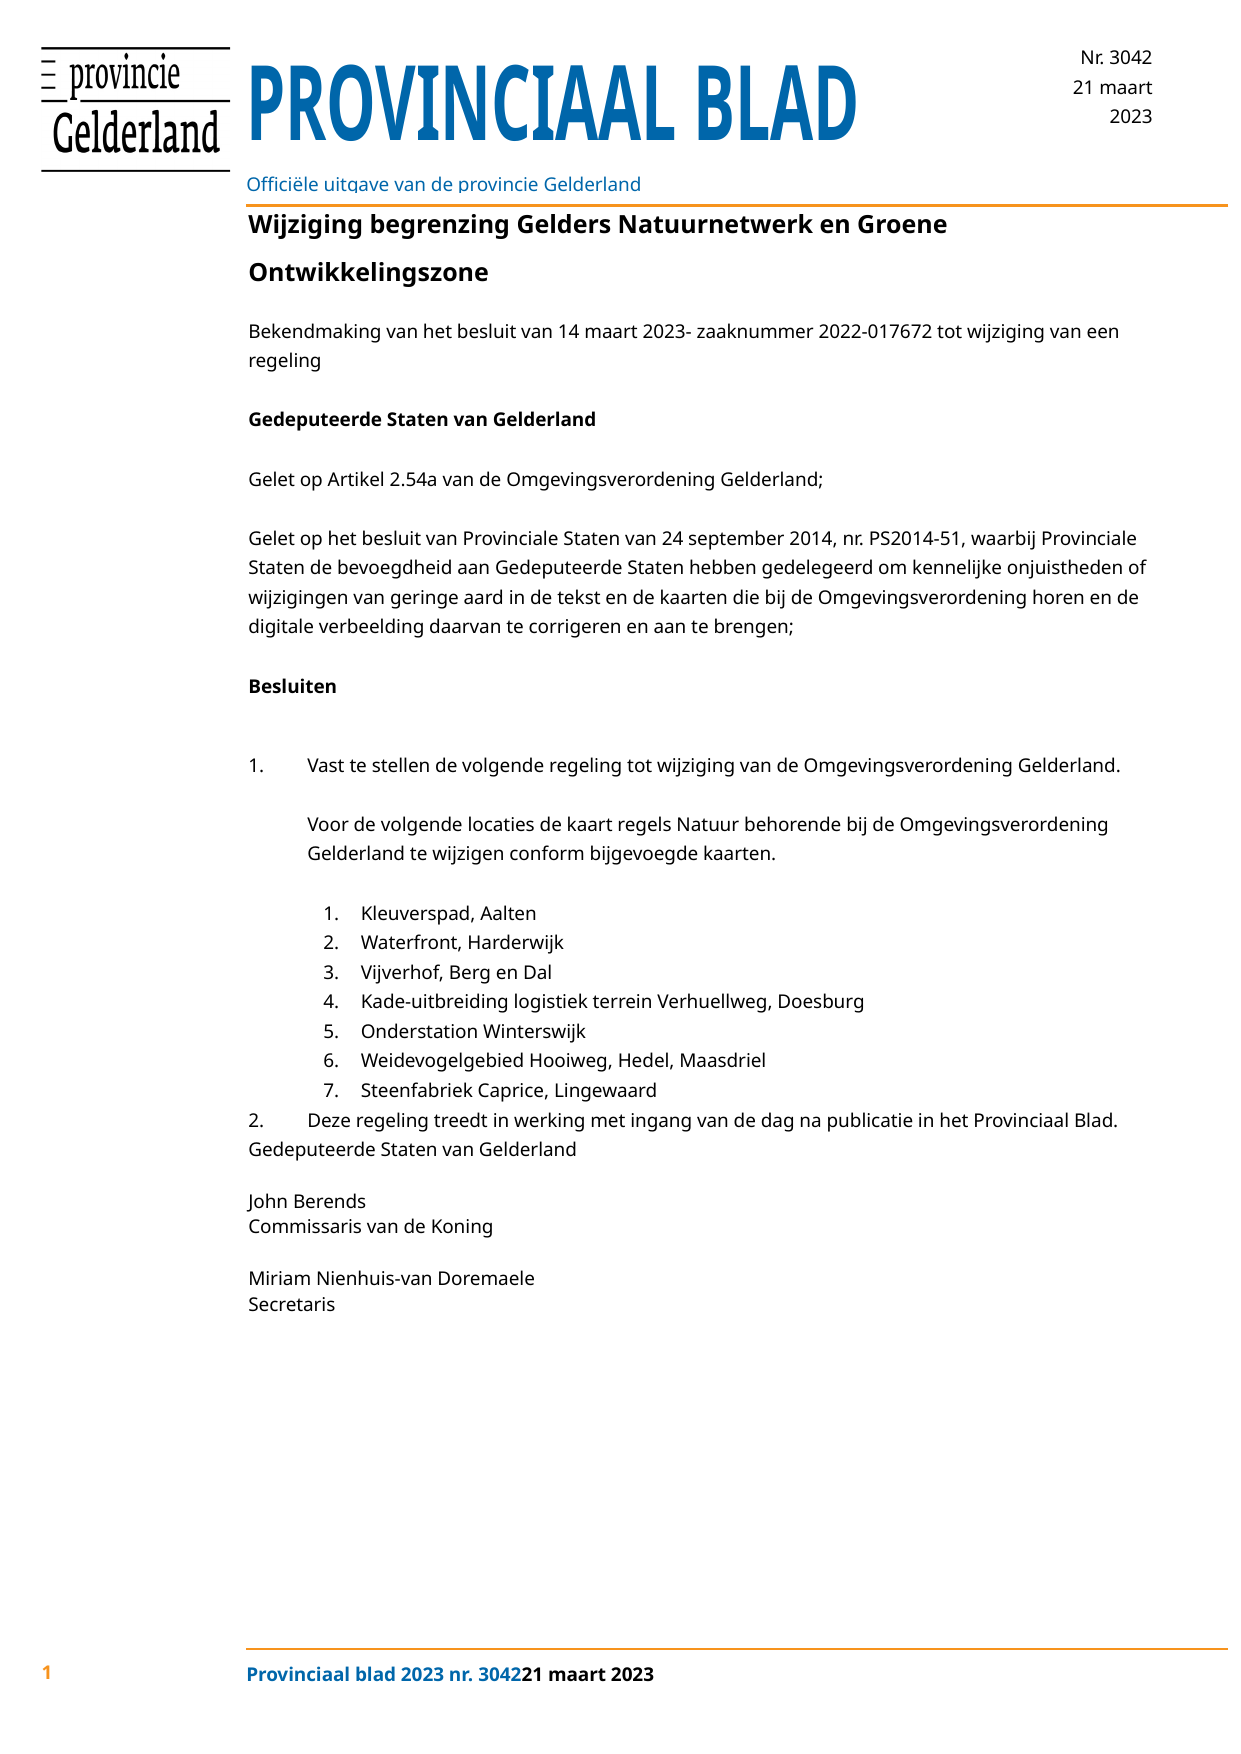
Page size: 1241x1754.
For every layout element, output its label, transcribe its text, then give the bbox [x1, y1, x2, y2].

text Bekendmaking van het besluit van 14 maart 2023- zaaknummer 2022-017672 tot wijziging van een regeling [248, 318, 1152, 373]
list Waterfront, Harderwijk [323, 929, 1152, 955]
list Steenfabriek Caprice, Lingewaard [323, 1077, 1152, 1103]
text John Berends [248, 1188, 1152, 1213]
picture [41, 47, 231, 172]
text Miriam Nienhuis-van Doremaele [248, 1265, 1152, 1291]
text Secretaris [248, 1291, 1152, 1316]
list Kade-uitbreiding logistiek terrein Verhuellweg, Doesburg [323, 988, 1152, 1014]
list Vast te stellen de volgende regeling tot wijziging van de Omgevingsverordening Gelderland. [248, 752, 1152, 777]
text Gedeputeerde Staten van Gelderland [248, 1136, 1152, 1162]
text Commissaris van de Koning [248, 1213, 1152, 1239]
list Vijverhof, Berg en Dal [323, 959, 1152, 984]
list Kleuverspad, Aalten [323, 900, 1152, 925]
list Voor de volgende locaties de kaart regels Natuur behorende bij de Omgevingsverordening Gelderland te wijzigen conform bijgevoegde kaarten. [248, 811, 1152, 866]
text Gelet op Artikel 2.54a van de Omgevingsverordening Gelderland; [248, 466, 1152, 492]
text Gedeputeerde Staten van Gelderland [248, 407, 1152, 432]
list Weidevogelgebied Hooiweg, Hedel, Maasdriel [323, 1048, 1152, 1073]
list Onderstation Winterswijk [323, 1018, 1152, 1044]
text Besluiten [248, 673, 1152, 699]
list Deze regeling treedt in werking met ingang van de dag na publicatie in het Provinciaal Blad. [248, 1107, 1152, 1132]
text Wijziging begrenzing Gelders Natuurnetwerk en Groene Ontwikkelingszone [248, 207, 1152, 288]
text Gelet op het besluit van Provinciale Staten van 24 september 2014, nr. PS2014-51, waarbij Provinciale Staten de bevoegdheid aan Gedeputeerde Staten hebben gedelegeerd om kennelijke onjuistheden of wijzigingen van geringe aard in de tekst en de kaarten die bij de Omgevingsverordening horen en de digitale verbeelding daarvan te corrigeren en aan te brengen; [248, 525, 1152, 639]
